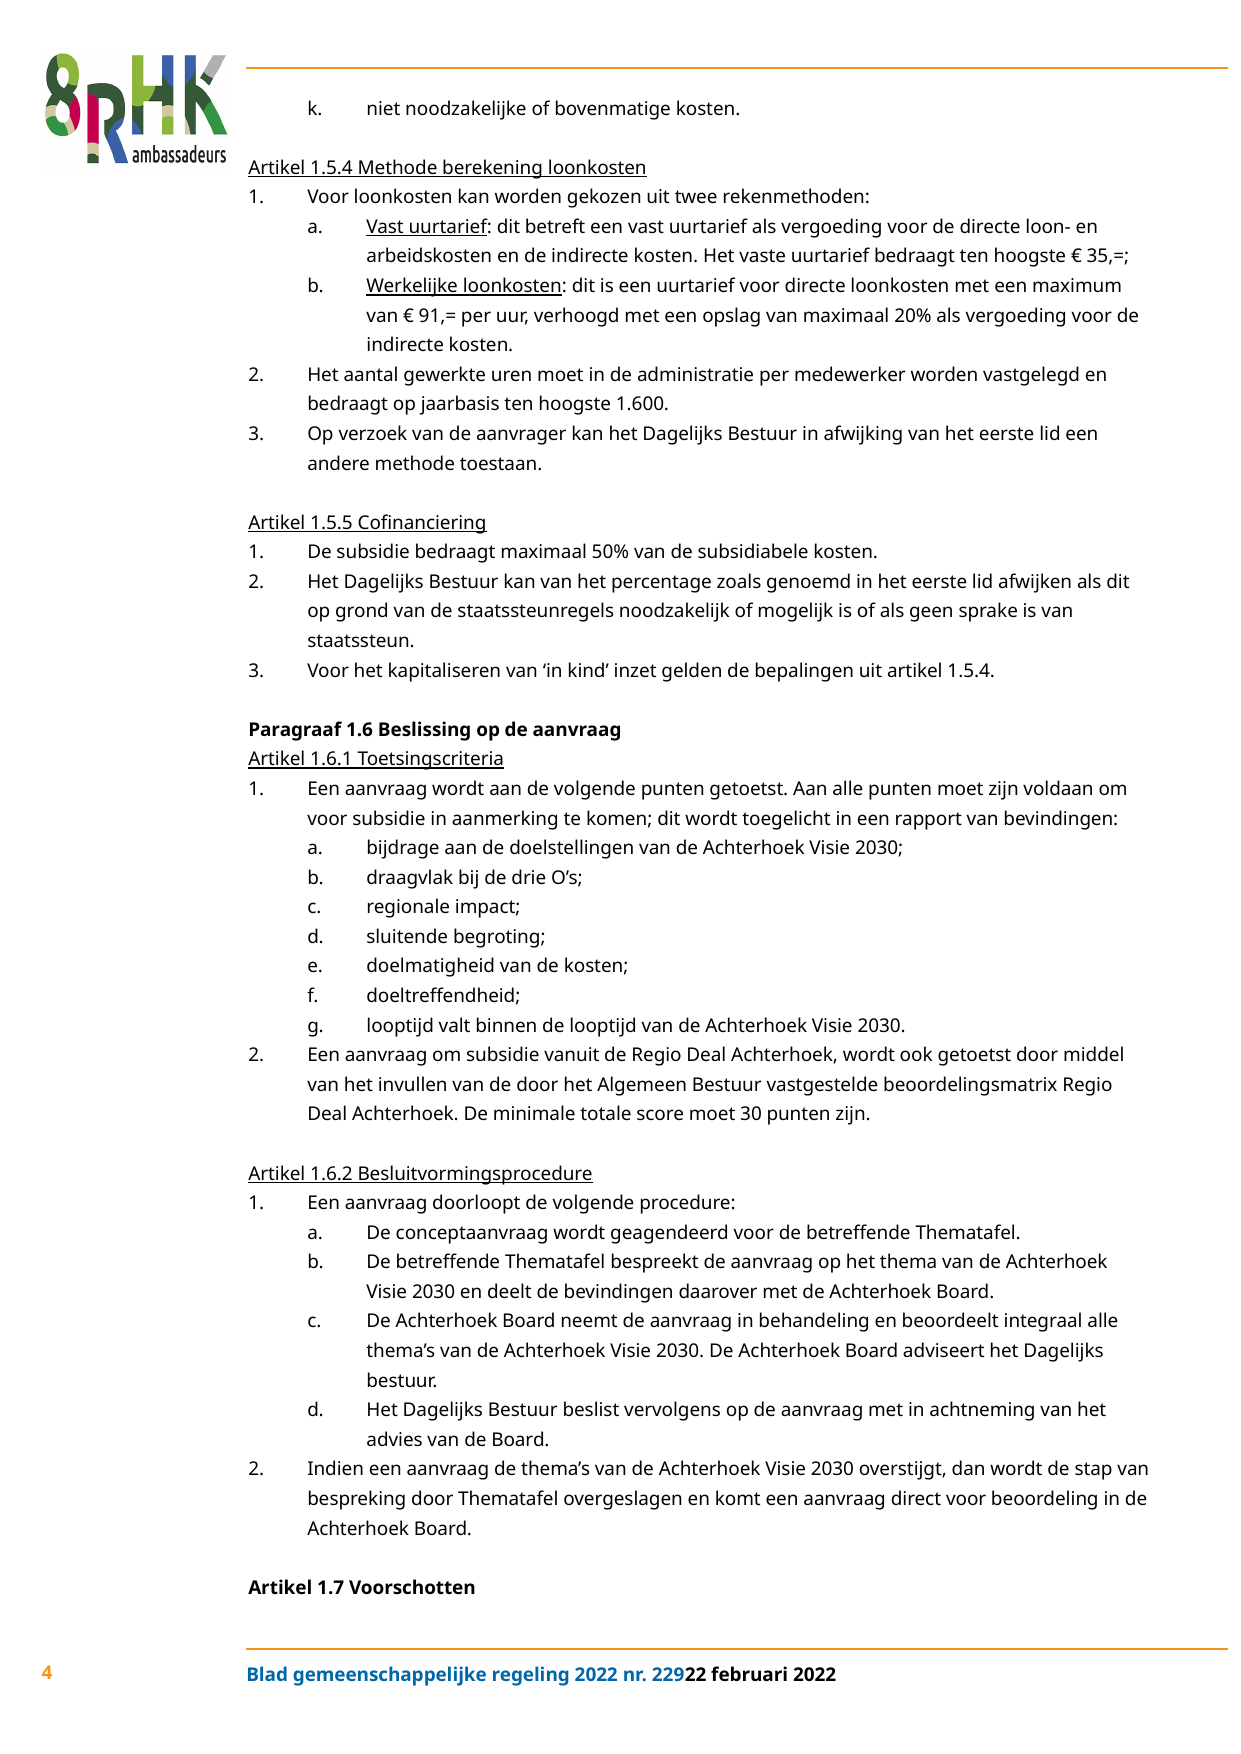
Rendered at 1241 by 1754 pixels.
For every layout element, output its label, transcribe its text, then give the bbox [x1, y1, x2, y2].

list De conceptaanvraag wordt geagendeerd voor de betreffende Thematafel. [307, 1219, 1152, 1245]
list Het Dagelijks Bestuur beslist vervolgens op de aanvraag met in achtneming van het advies van de Board. [307, 1396, 1152, 1452]
list Voor het kapitaliseren van ‘in kind’ inzet gelden de bepalingen uit artikel 1.5.4. [248, 657, 1152, 683]
list Voor loonkosten kan worden gekozen uit twee rekenmethoden: [248, 183, 1152, 209]
list De betreffende Thematafel bespreekt de aanvraag op het thema van de Achterhoek Visie 2030 en deelt de bevindingen daarover met de Achterhoek Board. [307, 1248, 1152, 1304]
list Vast uurtarief: dit betreft een vast uurtarief als vergoeding voor de directe loon- en arbeidskosten en de indirecte kosten. Het vaste uurtarief bedraagt ten hoogste € 35,=; [307, 213, 1152, 268]
picture [41, 47, 231, 172]
text Artikel 1.5.4 Methode berekening loonkosten [248, 154, 1152, 180]
list niet noodzakelijke of bovenmatige kosten. [307, 95, 1152, 121]
text Artikel 1.7 Voorschotten [248, 1574, 1152, 1600]
list sluitende begroting; [307, 923, 1152, 949]
list Een aanvraag wordt aan de volgende punten getoetst. Aan alle punten moet zijn voldaan om voor subsidie in aanmerking te komen; dit wordt toegelicht in een rapport van bevindingen: [248, 775, 1152, 831]
list doeltreffendheid; [307, 982, 1152, 1008]
list doelmatigheid van de kosten; [307, 953, 1152, 978]
list Een aanvraag om subsidie vanuit de Regio Deal Achterhoek, wordt ook getoetst door middel van het invullen van de door het Algemeen Bestuur vastgestelde beoordelingsmatrix Regio Deal Achterhoek. De minimale totale score moet 30 punten zijn. [248, 1041, 1152, 1126]
list Op verzoek van de aanvrager kan het Dagelijks Bestuur in afwijking van het eerste lid een andere methode toestaan. [248, 420, 1152, 476]
text Artikel 1.6.2 Besluitvormingsprocedure [248, 1160, 1152, 1186]
text Artikel 1.6.1 Toetsingscriteria [248, 746, 1152, 771]
list Het aantal gewerkte uren moet in de administratie per medewerker worden vastgelegd en bedraagt op jaarbasis ten hoogste 1.600. [248, 361, 1152, 416]
text Paragraaf 1.6 Beslissing op de aanvraag [248, 716, 1152, 742]
list looptijd valt binnen de looptijd van de Achterhoek Visie 2030. [307, 1012, 1152, 1038]
list Een aanvraag doorloopt de volgende procedure: [248, 1189, 1152, 1215]
list draagvlak bij de drie O’s; [307, 864, 1152, 890]
list De subsidie bedraagt maximaal 50% van de subsidiabele kosten. [248, 538, 1152, 564]
list Het Dagelijks Bestuur kan van het percentage zoals genoemd in het eerste lid afwijken als dit op grond van de staatssteunregels noodzakelijk of mogelijk is of als geen sprake is van staatssteun. [248, 568, 1152, 653]
list De Achterhoek Board neemt de aanvraag in behandeling en beoordeelt integraal alle thema’s van de Achterhoek Visie 2030. De Achterhoek Board adviseert het Dagelijks bestuur. [307, 1308, 1152, 1393]
list bijdrage aan de doelstellingen van de Achterhoek Visie 2030; [307, 834, 1152, 860]
list Werkelijke loonkosten: dit is een uurtarief voor directe loonkosten met een maximum van € 91,= per uur, verhoogd met een opslag van maximaal 20% als vergoeding voor de indirecte kosten. [307, 272, 1152, 357]
text Artikel 1.5.5 Cofinanciering [248, 509, 1152, 535]
list Indien een aanvraag de thema’s van de Achterhoek Visie 2030 overstijgt, dan wordt de stap van bespreking door Thematafel overgeslagen en komt een aanvraag direct voor beoordeling in de Achterhoek Board. [248, 1456, 1152, 1541]
list regionale impact; [307, 893, 1152, 919]
